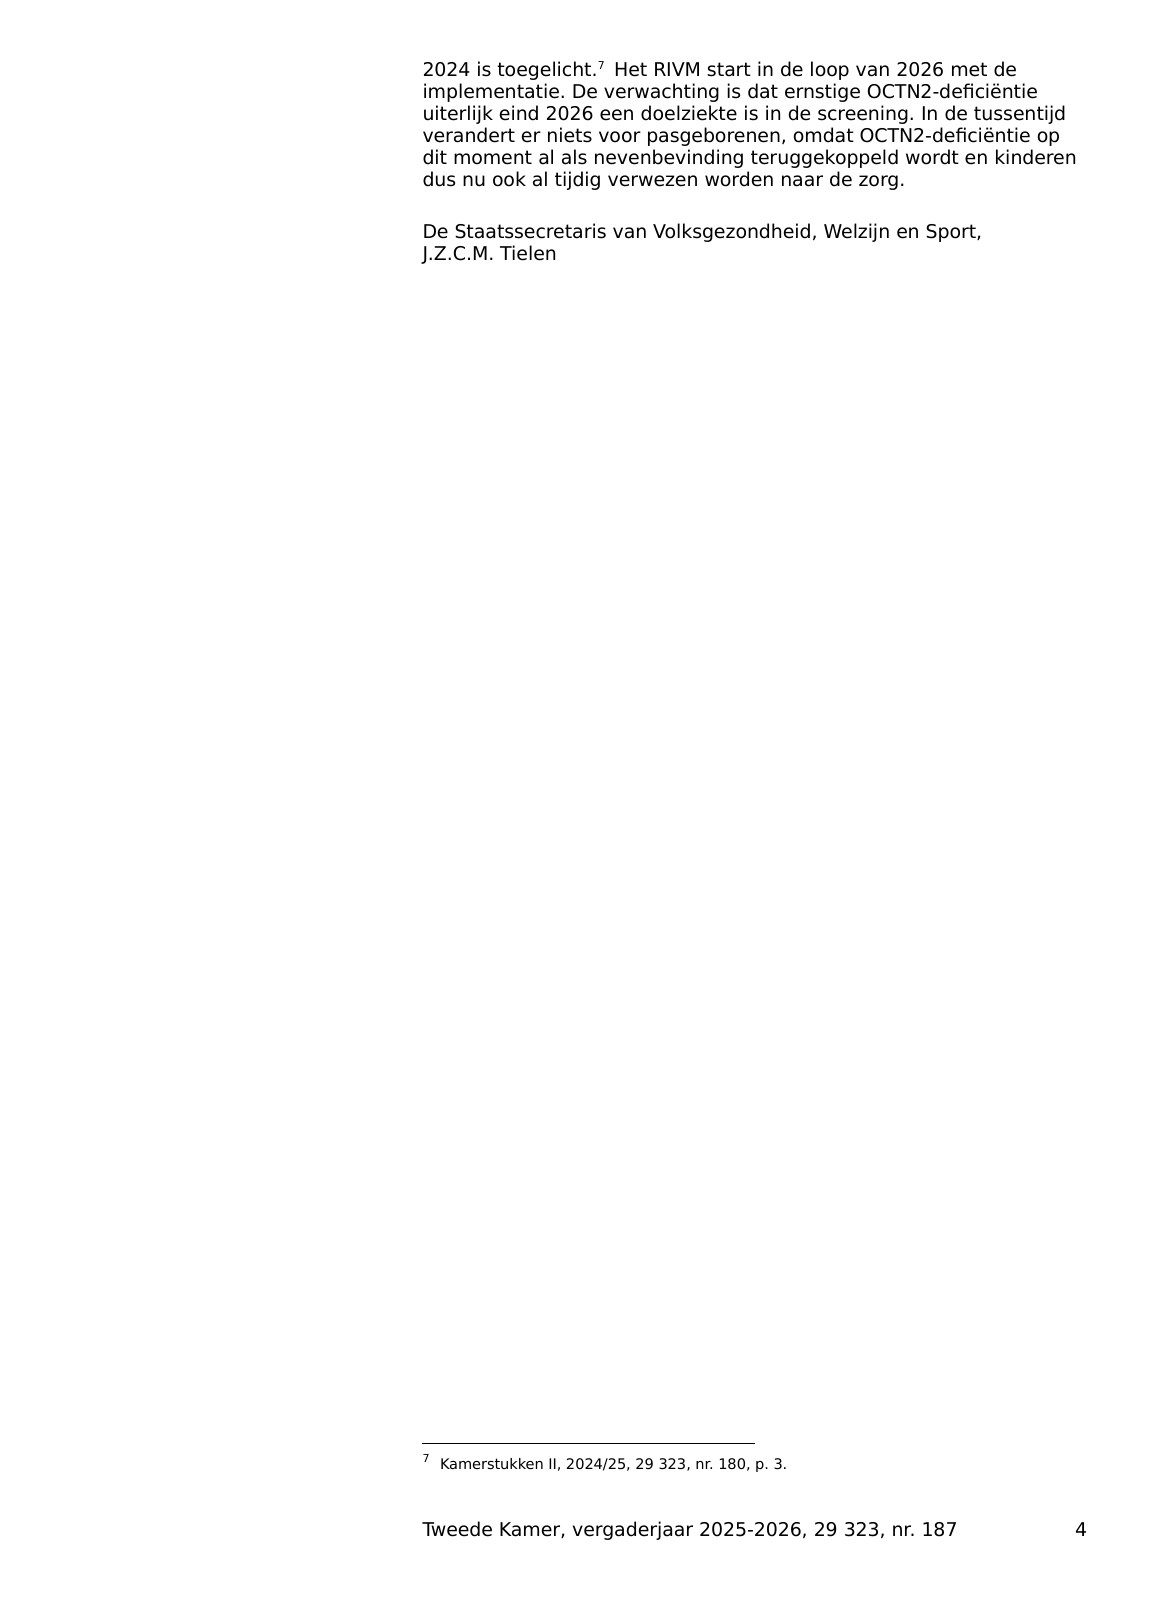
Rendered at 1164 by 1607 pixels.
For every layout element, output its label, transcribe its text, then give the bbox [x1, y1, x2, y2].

text De Staatssecretaris van Volksgezondheid, Welzijn en Sport, J.Z.C.M. Tielen [422, 221, 1087, 265]
text 2024 is toegelicht. Het RIVM start in de loop van 2026 met de implementatie. De verwachting is dat ernstige OCTN2-deficiëntie uiterlijk eind 2026 een doelziekte is in de screening. In de tussentijd verandert er niets voor pasgeborenen, omdat OCTN2-deficiëntie op dit moment al als nevenbevinding teruggekoppeld wordt en kinderen dus nu ook al tijdig verwezen worden naar de zorg. [422, 59, 1087, 191]
text Kamerstukken II, 2024/25, 29 323, nr. 180, p. 3. [422, 1452, 1087, 1474]
